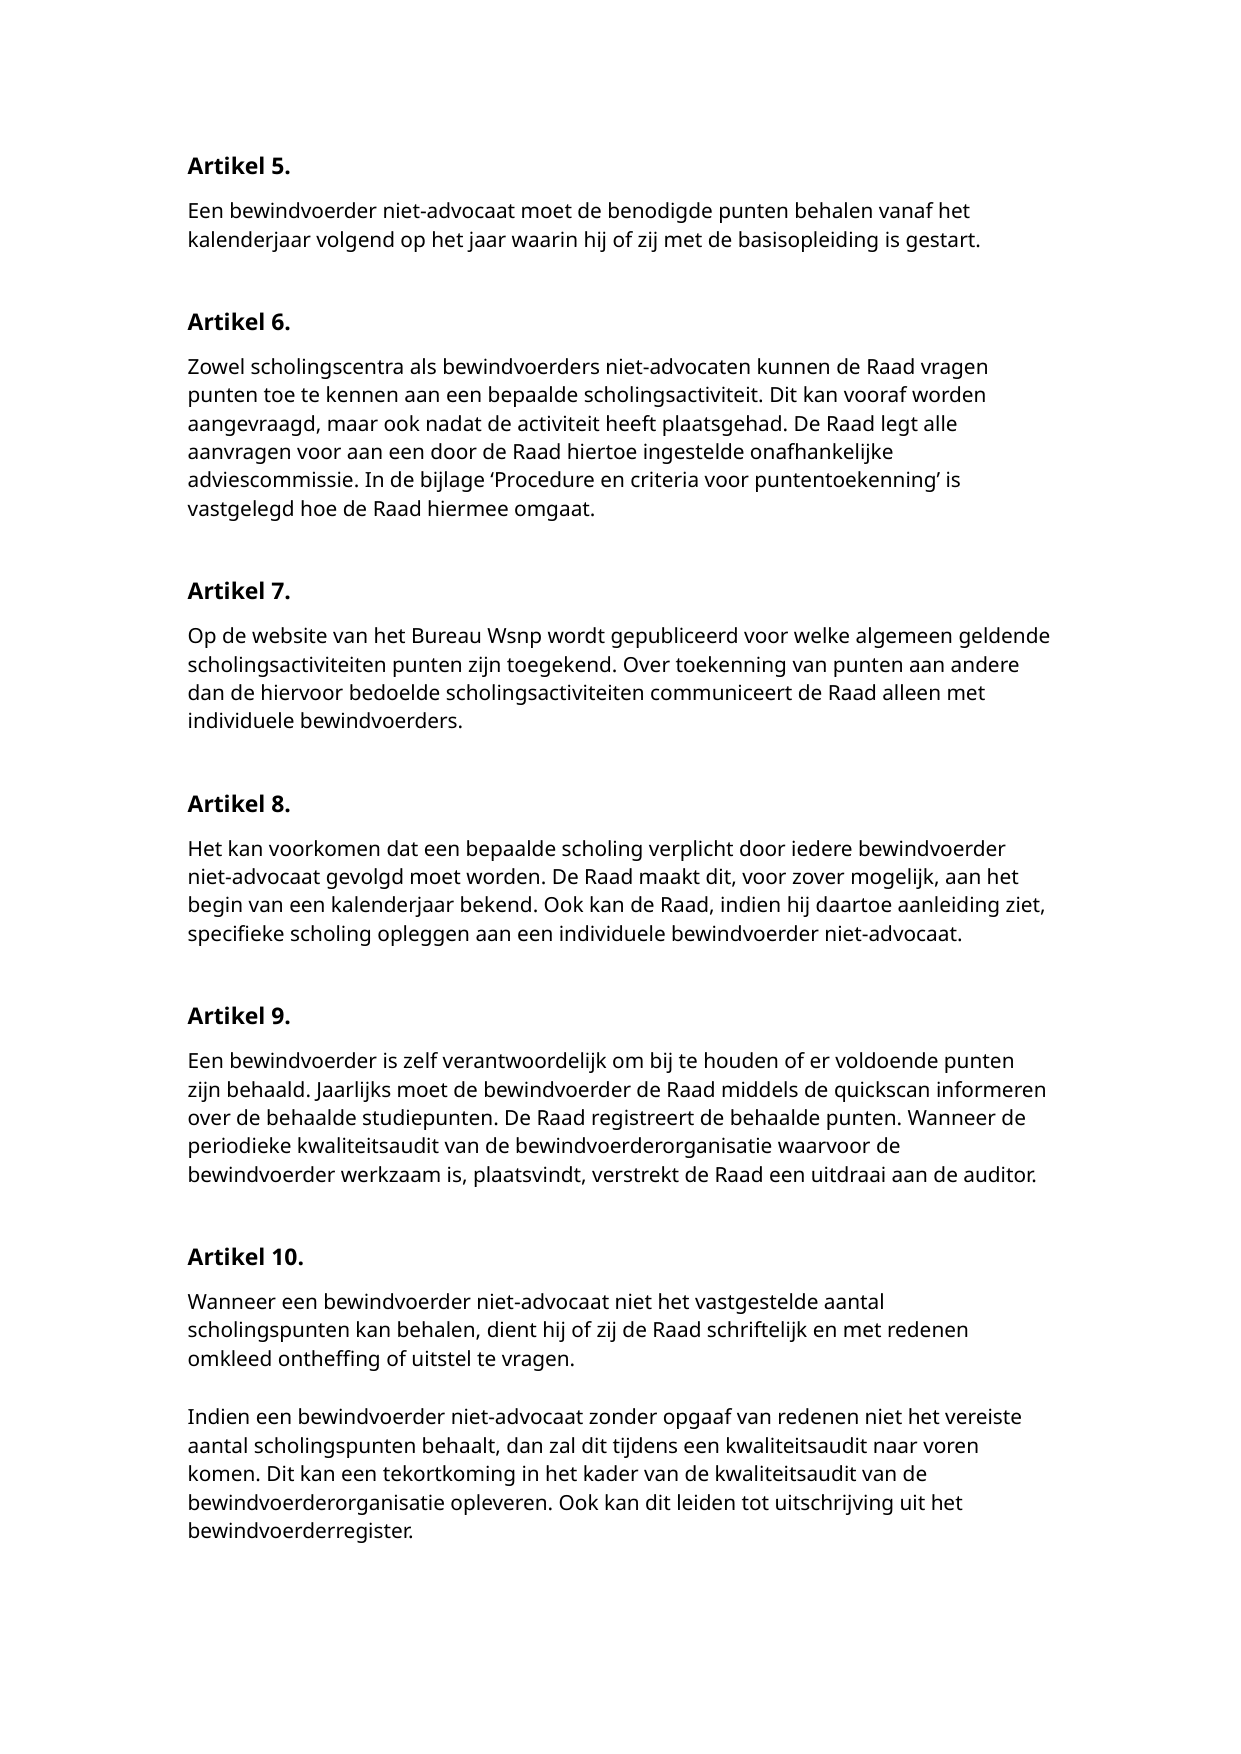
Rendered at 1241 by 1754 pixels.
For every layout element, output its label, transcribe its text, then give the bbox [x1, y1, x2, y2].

text Op de website van het Bureau Wsnp wordt gepubliceerd voor welke algemeen geldende scholingsactiviteiten punten zijn toegekend. Over toekenning van punten aan andere dan de hiervoor bedoelde scholingsactiviteiten communiceert de Raad alleen met individuele bewindvoerders. [187, 621, 1053, 735]
subtitle Artikel 8. [187, 787, 1053, 819]
text Zowel scholingscentra als bewindvoerders niet-advocaten kunnen de Raad vragen punten toe te kennen aan een bepaalde scholingsactiviteit. Dit kan vooraf worden aangevraagd, maar ook nadat de activiteit heeft plaatsgehad. De Raad legt alle aanvragen voor aan een door de Raad hiertoe ingestelde onafhankelijke adviescommissie. In de bijlage ‘Procedure en criteria voor puntentoekenning’ is vastgelegd hoe de Raad hiermee omgaat. [187, 352, 1053, 522]
subtitle Artikel 5. [187, 150, 1053, 181]
text Wanneer een bewindvoerder niet-advocaat niet het vastgestelde aantal scholingspunten kan behalen, dient hij of zij de Raad schriftelijk en met redenen omkleed ontheffing of uitstel te vragen. [187, 1287, 1053, 1372]
subtitle Artikel 10. [187, 1241, 1053, 1272]
subtitle Artikel 7. [187, 575, 1053, 606]
text Indien een bewindvoerder niet-advocaat zonder opgaaf van redenen niet het vereiste aantal scholingspunten behaalt, dan zal dit tijdens een kwaliteitsaudit naar voren komen. Dit kan een tekortkoming in het kader van de kwaliteitsaudit van de bewindvoerderorganisatie opleveren. Ook kan dit leiden tot uitschrijving uit het bewindvoerderregister. [187, 1402, 1053, 1545]
subtitle Artikel 6. [187, 306, 1053, 337]
text Een bewindvoerder niet-advocaat moet de benodigde punten behalen vanaf het kalenderjaar volgend op het jaar waarin hij of zij met de basisopleiding is gestart. [187, 196, 1053, 253]
subtitle Artikel 9. [187, 1000, 1053, 1031]
text Het kan voorkomen dat een bepaalde scholing verplicht door iedere bewindvoerder niet-advocaat gevolgd moet worden. De Raad maakt dit, voor zover mogelijk, aan het begin van een kalenderjaar bekend. Ook kan de Raad, indien hij daartoe aanleiding ziet, specifieke scholing opleggen aan een individuele bewindvoerder niet-advocaat. [187, 834, 1053, 947]
text Een bewindvoerder is zelf verantwoordelijk om bij te houden of er voldoende punten zijn behaald. Jaarlijks moet de bewindvoerder de Raad middels de quickscan informeren over de behaalde studiepunten. De Raad registreert de behaalde punten. Wanneer de periodieke kwaliteitsaudit van de bewindvoerderorganisatie waarvoor de bewindvoerder werkzaam is, plaatsvindt, verstrekt de Raad een uitdraai aan de auditor. [187, 1046, 1053, 1188]
